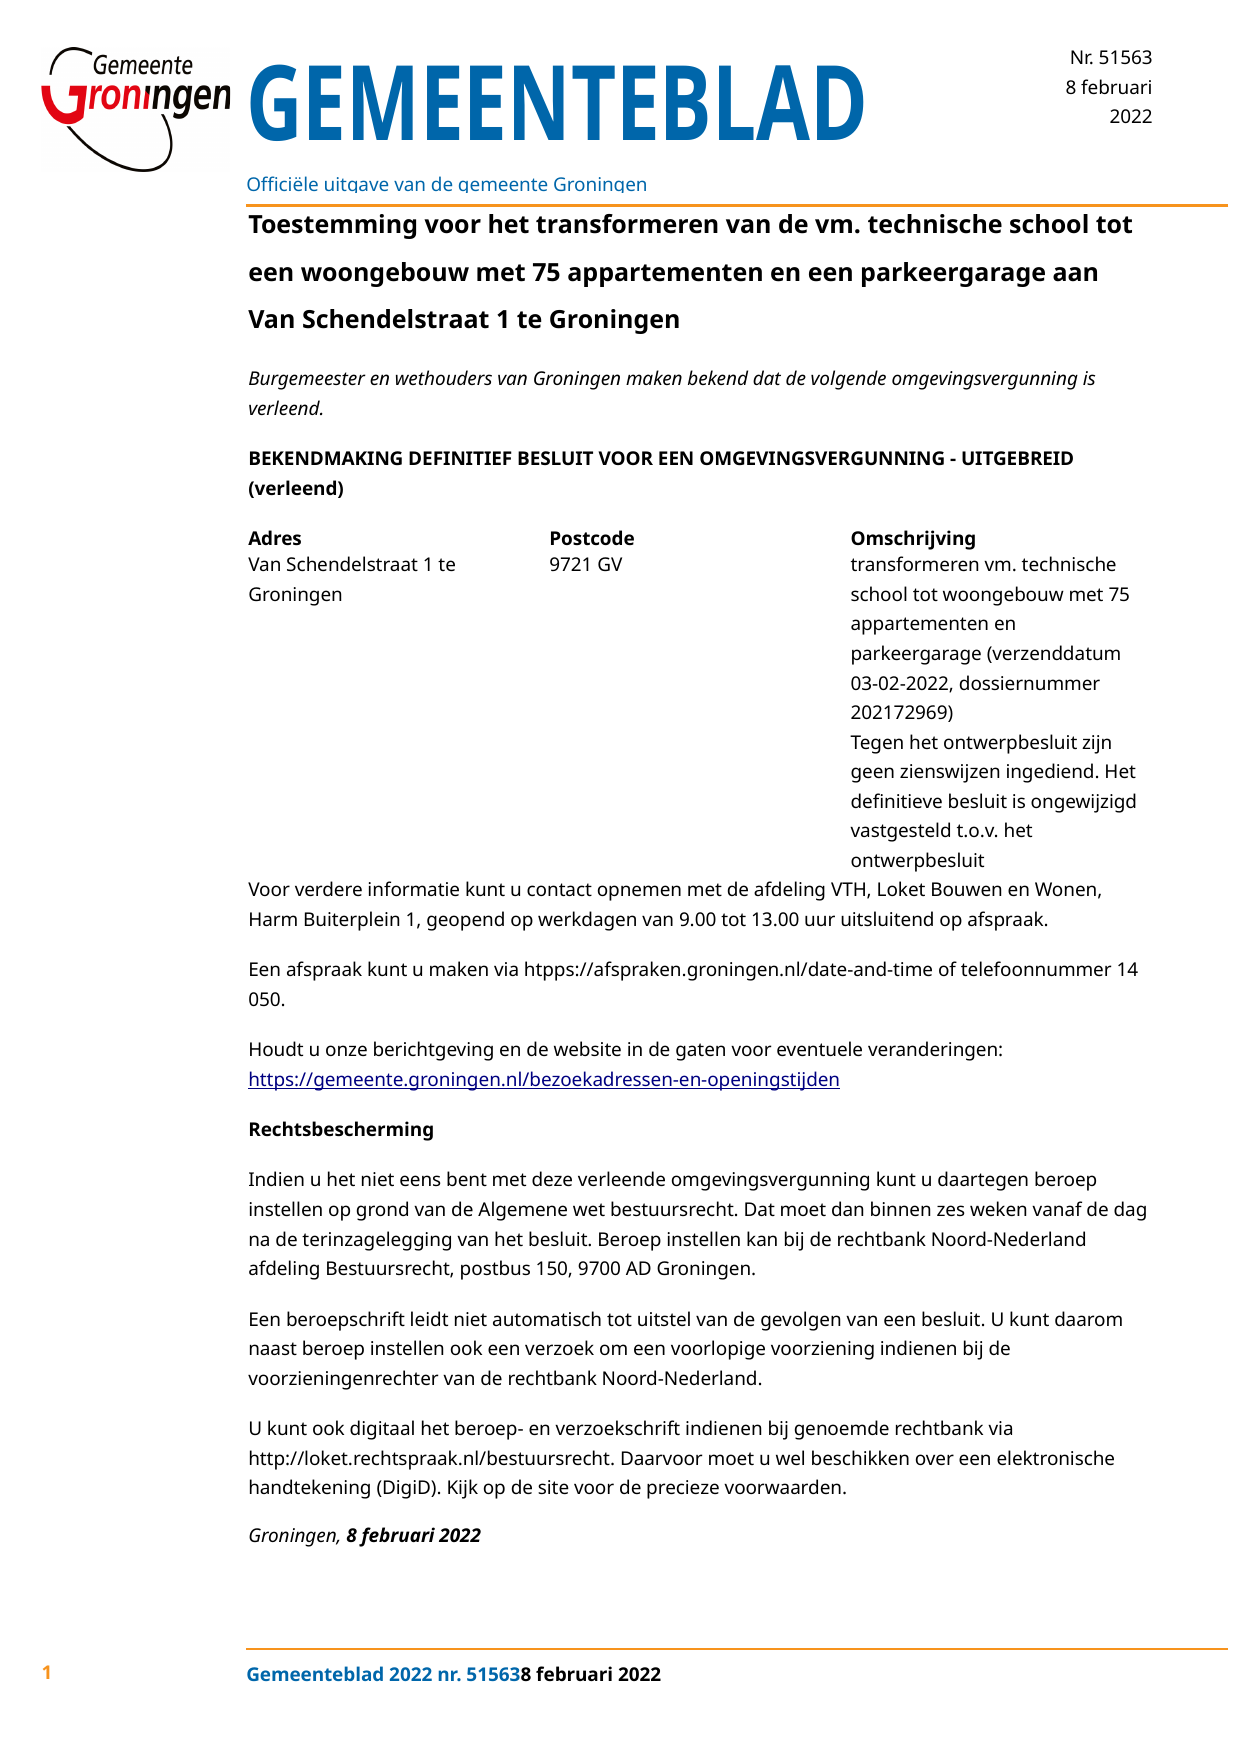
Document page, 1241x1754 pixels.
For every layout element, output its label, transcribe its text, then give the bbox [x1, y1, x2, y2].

text Toestemming voor het transformeren van de vm. technische school tot een woongebouw met 75 appartementen en een parkeergarage aan Van Schendelstraat 1 te Groningen [248, 207, 1152, 336]
text Een afspraak kunt u maken via htpps://afspraken.groningen.nl/date-and-time of telefoonnummer 14 050. [248, 956, 1152, 1011]
table_cell transformeren vm. technische school tot woongebouw met 75 appartementen en parkeergarage (verzenddatum 03-02-2022, dossiernummer 202172969) Tegen het ontwerpbesluit zijn geen zienswijzen ingediend. Het definitieve besluit is ongewijzigd vastgesteld t.o.v. het ontwerpbesluit [850, 551, 1152, 873]
table_header Postcode [549, 526, 850, 551]
table_cell 9721 GV [549, 551, 850, 873]
text Indien u het niet eens bent met deze verleende omgevingsvergunning kunt u daartegen beroep instellen op grond van de Algemene wet bestuursrecht. Dat moet dan binnen zes weken vanaf de dag na de terinzagelegging van het besluit. Beroep instellen kan bij de rechtbank Noord-Nederland afdeling Bestuursrecht, postbus 150, 9700 AD Groningen. [248, 1167, 1152, 1281]
table_header Adres [248, 526, 549, 551]
text Groningen, 8 februari 2022 [248, 1522, 1152, 1548]
table_header Omschrijving [850, 526, 1152, 551]
text BEKENDMAKING DEFINITIEF BESLUIT VOOR EEN OMGEVINGSVERGUNNING - UITGEBREID (verleend) [248, 446, 1152, 501]
text Voor verdere informatie kunt u contact opnemen met de afdeling VTH, Loket Bouwen en Wonen, Harm Buiterplein 1, geopend op werkdagen van 9.00 tot 13.00 uur uitsluitend op afspraak. [248, 876, 1152, 931]
picture [41, 47, 231, 172]
text Rechtsbescherming [248, 1116, 1152, 1142]
table_cell Van Schendelstraat 1 te Groningen [248, 551, 549, 873]
text Een beroepschrift leidt niet automatisch tot uitstel van de gevolgen van een besluit. U kunt daarom naast beroep instellen ook een verzoek om een voorlopige voorziening indienen bij de voorzieningenrechter van de rechtbank Noord-Nederland. [248, 1306, 1152, 1391]
text Houdt u onze berichtgeving en de website in de gaten voor eventuele veranderingen: https://gemeente.groningen.nl/bezoekadressen-en-openingstijden [248, 1036, 1152, 1091]
text Burgemeester en wethouders van Groningen maken bekend dat de volgende omgevingsvergunning is verleend. [248, 366, 1152, 421]
text U kunt ook digitaal het beroep- en verzoekschrift indienen bij genoemde rechtbank via http://loket.rechtspraak.nl/bestuursrecht. Daarvoor moet u wel beschikken over een elektronische handtekening (DigiD). Kijk op de site voor de precieze voorwaarden. [248, 1415, 1152, 1500]
